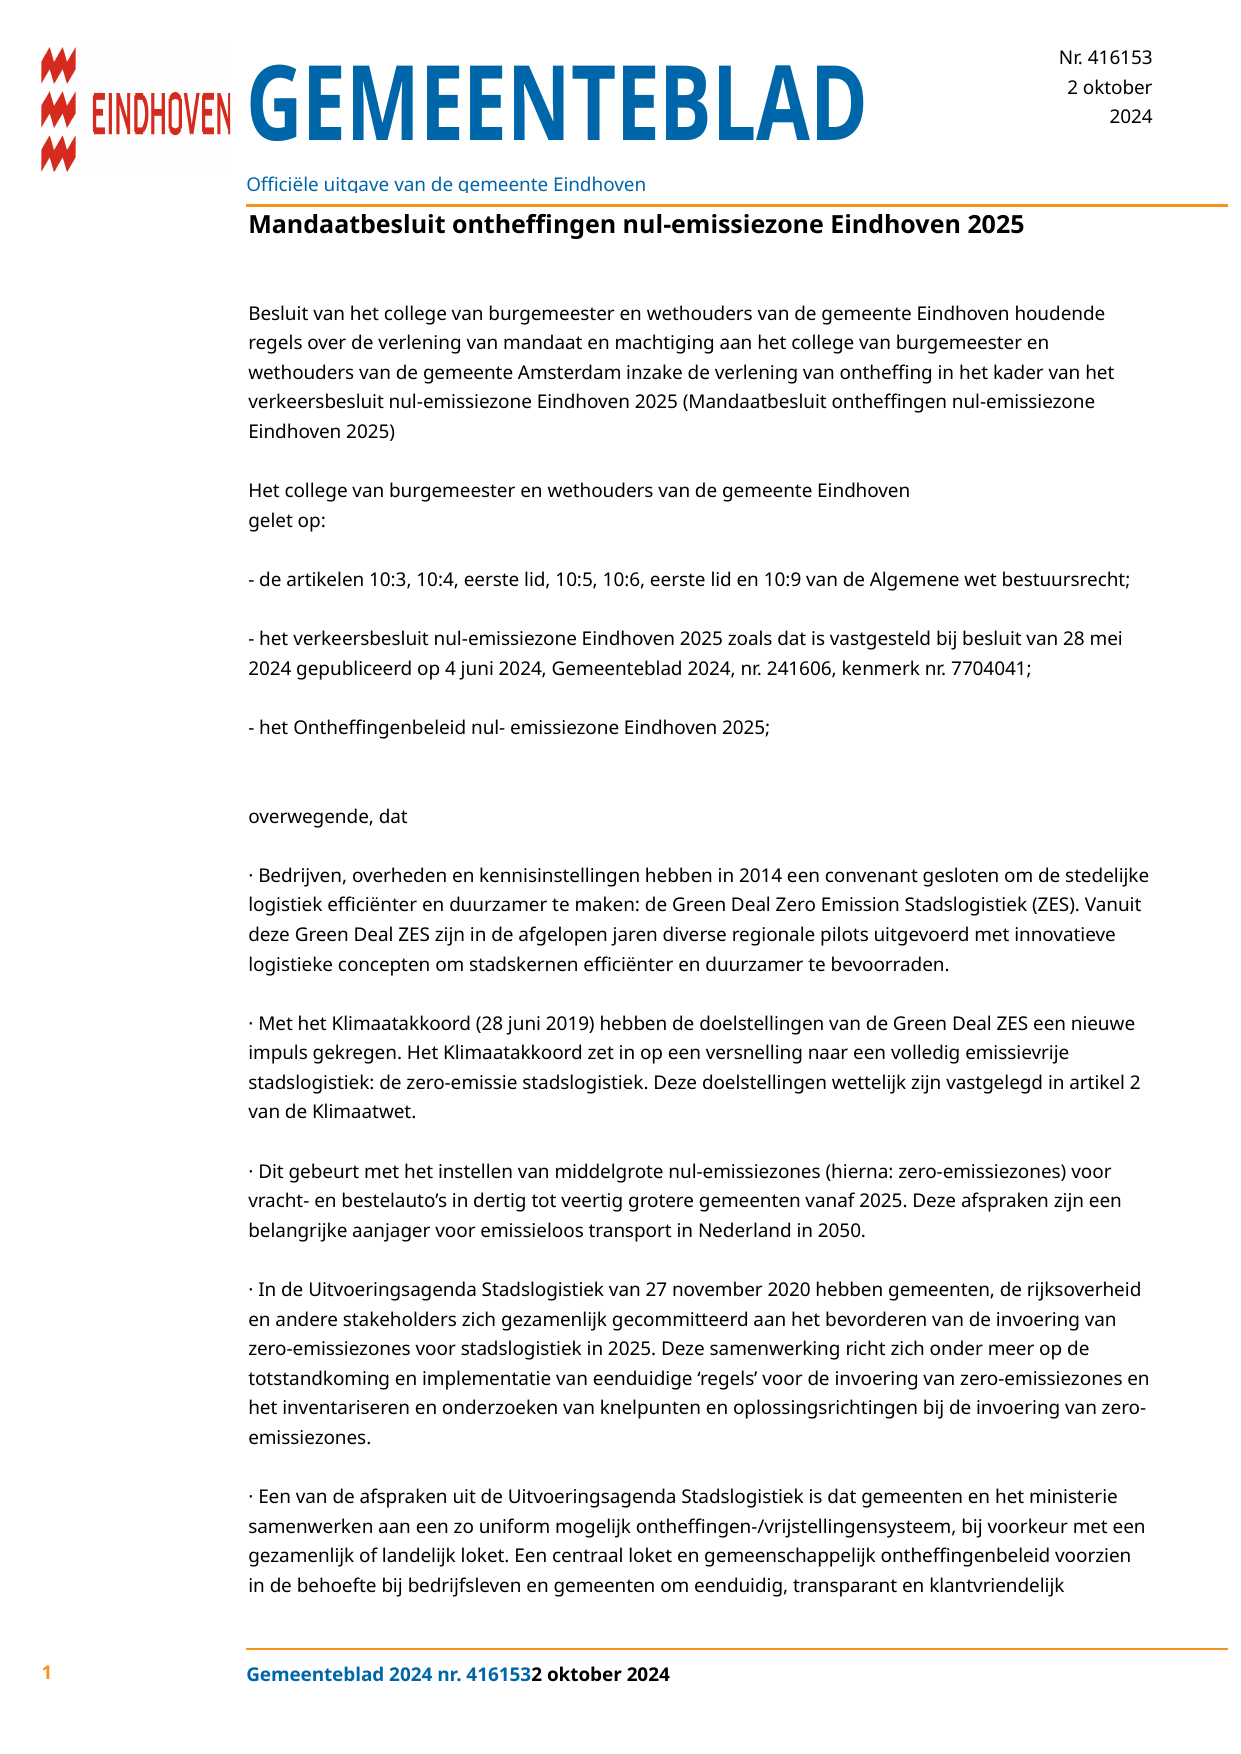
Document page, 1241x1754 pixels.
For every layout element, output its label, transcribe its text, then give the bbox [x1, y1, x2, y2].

text Mandaatbesluit ontheffingen nul-emissiezone Eindhoven 2025 [248, 207, 1152, 241]
text · Dit gebeurt met het instellen van middelgrote nul-emissiezones (hierna: zero-emissiezones) voor vracht- en bestelauto’s in dertig tot veertig grotere gemeenten vanaf 2025. Deze afspraken zijn een belangrijke aanjager voor emissieloos transport in Nederland in 2050. [248, 1158, 1152, 1243]
text Besluit van het college van burgemeester en wethouders van de gemeente Eindhoven houdende regels over de verlening van mandaat en machtiging aan het college van burgemeester en wethouders van de gemeente Amsterdam inzake de verlening van ontheffing in het kader van het verkeersbesluit nul-emissiezone Eindhoven 2025 (Mandaatbesluit ontheffingen nul-emissiezone Eindhoven 2025) [248, 300, 1152, 444]
text Het college van burgemeester en wethouders van de gemeente Eindhoven [248, 477, 1152, 503]
text overwegende, dat [248, 803, 1152, 828]
text - het verkeersbesluit nul-emissiezone Eindhoven 2025 zoals dat is vastgesteld bij besluit van 28 mei 2024 gepubliceerd op 4 juni 2024, Gemeenteblad 2024, nr. 241606, kenmerk nr. 7704041; [248, 625, 1152, 681]
picture [41, 47, 231, 172]
text gelet op: [248, 507, 1152, 533]
text · Bedrijven, overheden en kennisinstellingen hebben in 2014 een convenant gesloten om de stedelijke logistiek efficiënter en duurzamer te maken: de Green Deal Zero Emission Stadslogistiek (ZES). Vanuit deze Green Deal ZES zijn in de afgelopen jaren diverse regionale pilots uitgevoerd met innovatieve logistieke concepten om stadskernen efficiënter en duurzamer te bevoorraden. [248, 862, 1152, 976]
text - het Ontheffingenbeleid nul- emissiezone Eindhoven 2025; [248, 714, 1152, 740]
text - de artikelen 10:3, 10:4, eerste lid, 10:5, 10:6, eerste lid en 10:9 van de Algemene wet bestuursrecht; [248, 566, 1152, 592]
text · Een van de afspraken uit de Uitvoeringsagenda Stadslogistiek is dat gemeenten en het ministerie samenwerken aan een zo uniform mogelijk ontheffingen-/vrijstellingensysteem, bij voorkeur met een gezamenlijk of landelijk loket. Een centraal loket en gemeenschappelijk ontheffingenbeleid voorzien in de behoefte bij bedrijfsleven en gemeenten om eenduidig, transparant en klantvriendelijk [248, 1483, 1152, 1598]
text · In de Uitvoeringsagenda Stadslogistiek van 27 november 2020 hebben gemeenten, de rijksoverheid en andere stakeholders zich gezamenlijk gecommitteerd aan het bevorderen van de invoering van zero-emissiezones voor stadslogistiek in 2025. Deze samenwerking richt zich onder meer op de totstandkoming en implementatie van eenduidige ‘regels’ voor de invoering van zero-emissiezones en het inventariseren en onderzoeken van knelpunten en oplossingsrichtingen bij de invoering van zero-emissiezones. [248, 1276, 1152, 1450]
text · Met het Klimaatakkoord (28 juni 2019) hebben de doelstellingen van de Green Deal ZES een nieuwe impuls gekregen. Het Klimaatakkoord zet in op een versnelling naar een volledig emissievrije stadslogistiek: de zero-emissie stadslogistiek. Deze doelstellingen wettelijk zijn vastgelegd in artikel 2 van de Klimaatwet. [248, 1010, 1152, 1124]
